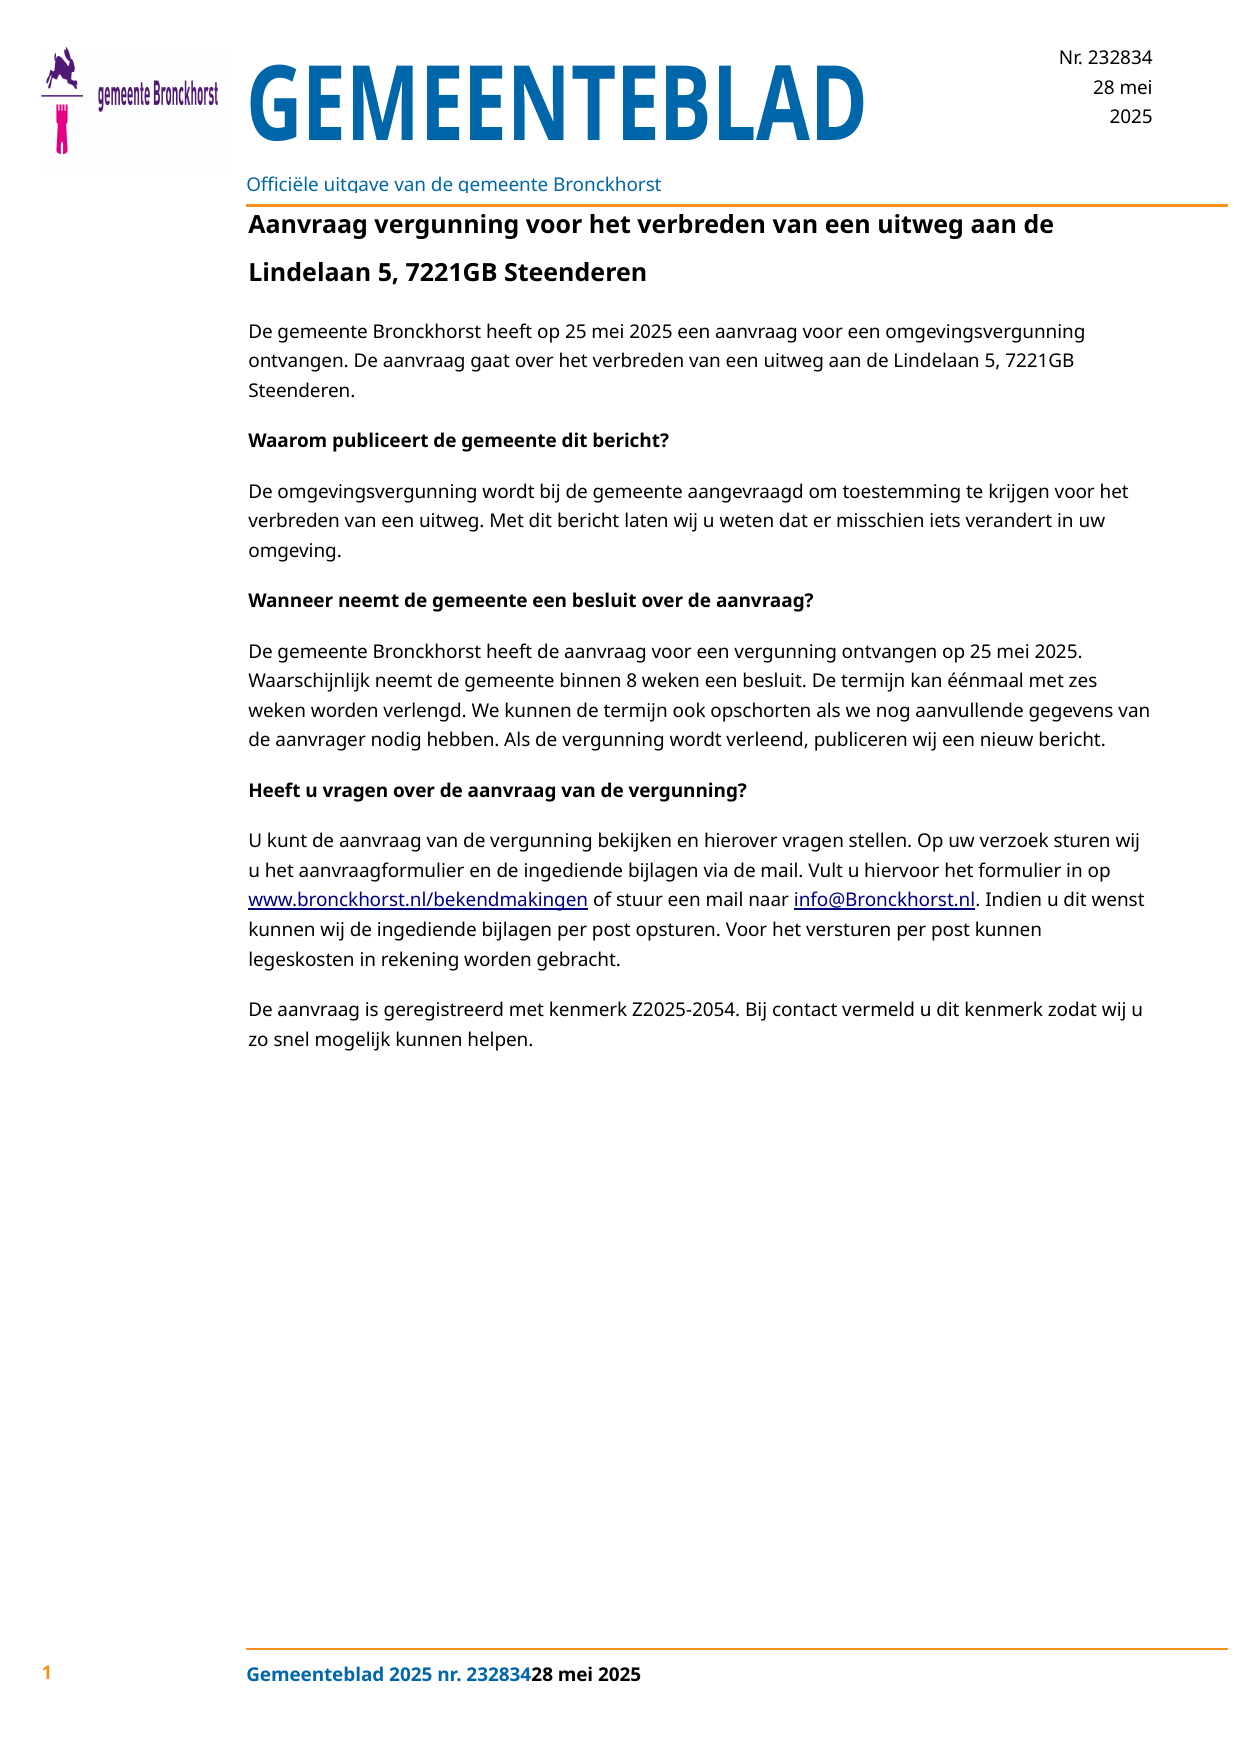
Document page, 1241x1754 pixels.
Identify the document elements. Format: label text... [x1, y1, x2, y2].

text Aanvraag vergunning voor het verbreden van een uitweg aan de Lindelaan 5, 7221GB Steenderen [248, 207, 1152, 288]
text De gemeente Bronckhorst heeft de aanvraag voor een vergunning ontvangen op 25 mei 2025. Waarschijnlijk neemt de gemeente binnen 8 weken een besluit. De termijn kan éénmaal met zes weken worden verlengd. We kunnen de termijn ook opschorten als we nog aanvullende gegevens van de aanvrager nodig hebben. Als de vergunning wordt verleend, publiceren wij een nieuw bericht. [248, 638, 1152, 752]
text Wanneer neemt de gemeente een besluit over de aanvraag? [248, 587, 1152, 613]
text Waarom publiceert de gemeente dit bericht? [248, 427, 1152, 453]
text De aanvraag is geregistreerd met kenmerk Z2025-2054. Bij contact vermeld u dit kenmerk zodat wij u zo snel mogelijk kunnen helpen. [248, 996, 1152, 1052]
text U kunt de aanvraag van de vergunning bekijken en hierover vragen stellen. Op uw verzoek sturen wij u het aanvraagformulier en de ingediende bijlagen via de mail. Vult u hiervoor het formulier in op www.bronckhorst.nl/bekendmakingen of stuur een mail naar info@Bronckhorst.nl. Indien u dit wenst kunnen wij de ingediende bijlagen per post opsturen. Voor het versturen per post kunnen legeskosten in rekening worden gebracht. [248, 827, 1152, 972]
picture [41, 47, 231, 172]
text Heeft u vragen over de aanvraag van de vergunning? [248, 777, 1152, 803]
text De omgevingsvergunning wordt bij de gemeente aangevraagd om toestemming te krijgen voor het verbreden van een uitweg. Met dit bericht laten wij u weten dat er misschien iets verandert in uw omgeving. [248, 478, 1152, 563]
text De gemeente Bronckhorst heeft op 25 mei 2025 een aanvraag voor een omgevingsvergunning ontvangen. De aanvraag gaat over het verbreden van een uitweg aan de Lindelaan 5, 7221GB Steenderen. [248, 318, 1152, 403]
